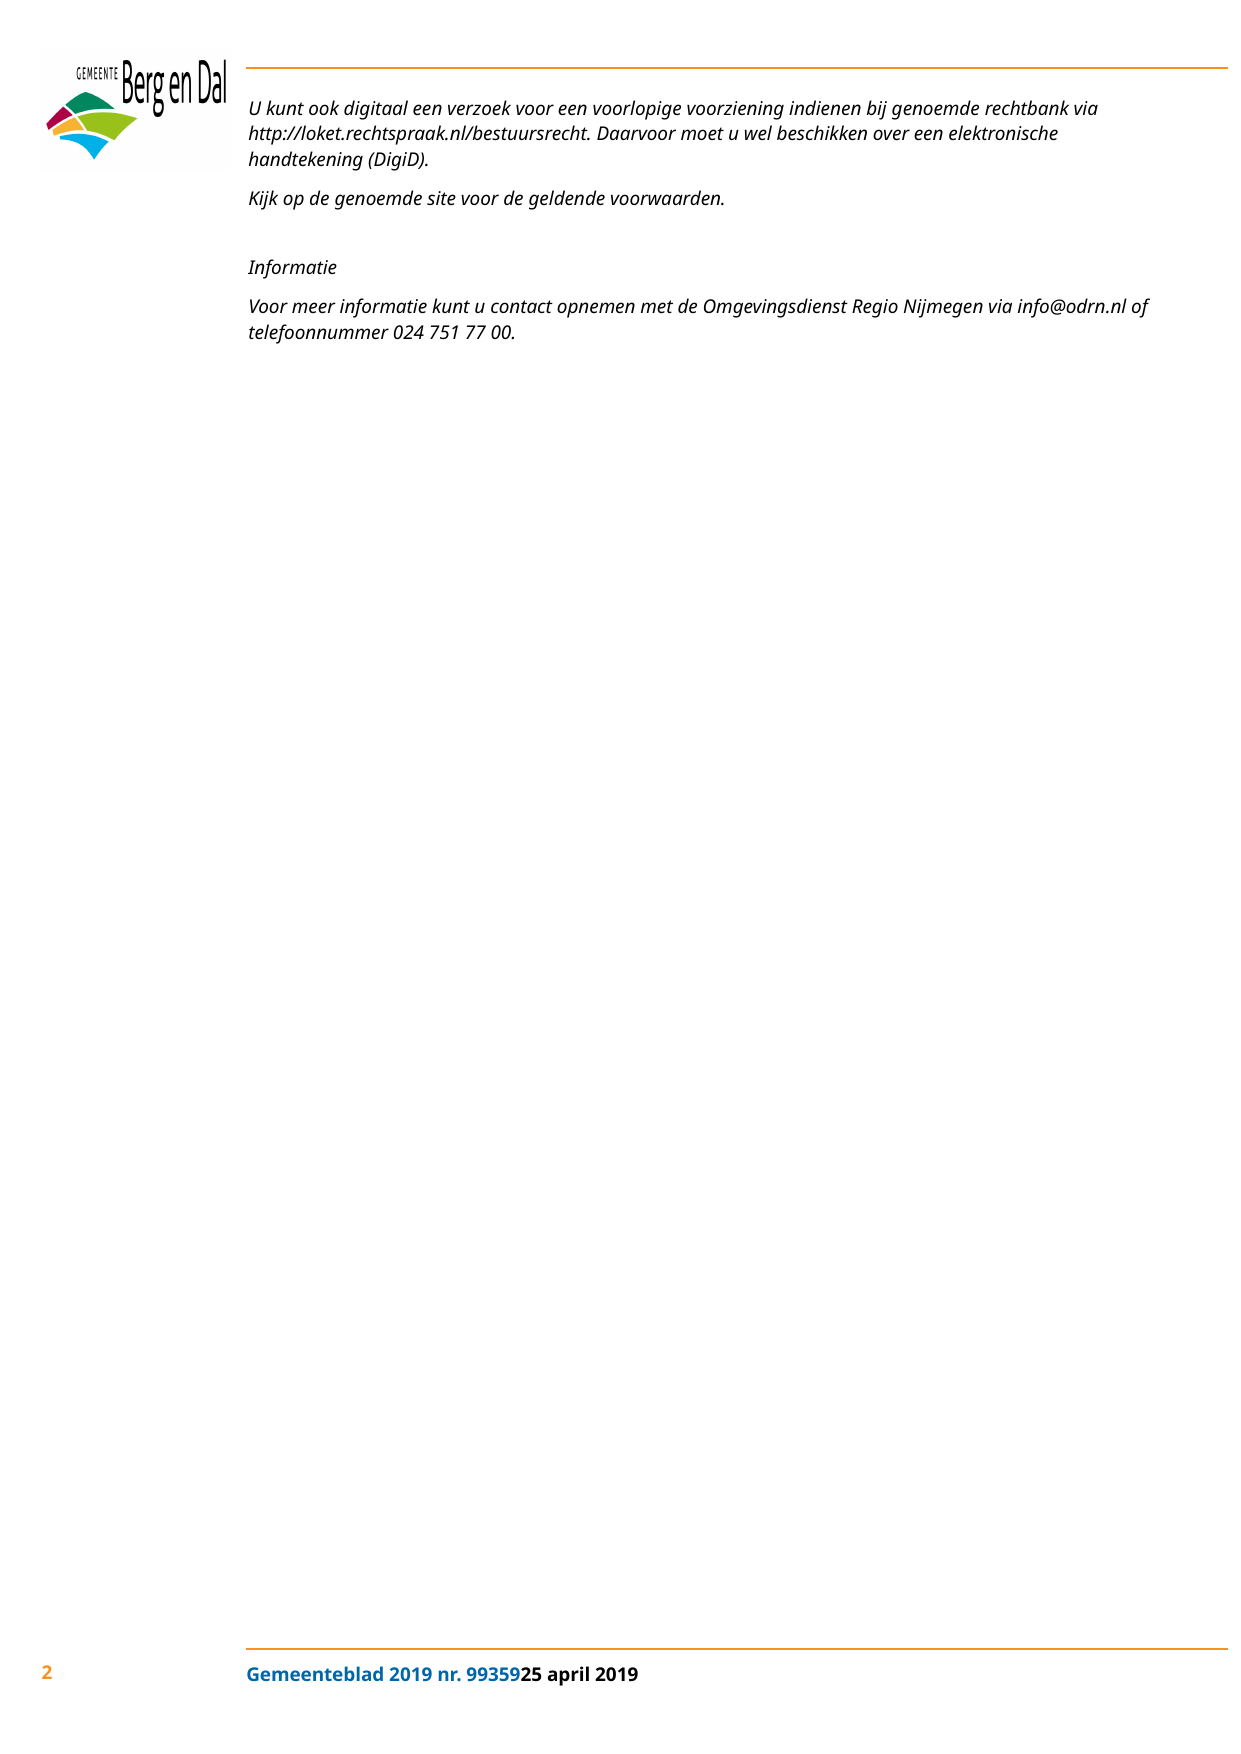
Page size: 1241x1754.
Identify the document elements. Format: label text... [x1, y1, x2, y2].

text Voor meer informatie kunt u contact opnemen met de Omgevingsdienst Regio Nijmegen via info@odrn.nl of telefoonnummer 024 751 77 00. [248, 294, 1152, 345]
picture [41, 47, 231, 172]
text Informatie [248, 254, 1152, 280]
text Kijk op de genoemde site voor de geldende voorwaarden. [248, 186, 1152, 211]
text U kunt ook digitaal een verzoek voor een voorlopige voorziening indienen bij genoemde rechtbank via http://loket.rechtspraak.nl/bestuursrecht. Daarvoor moet u wel beschikken over een elektronische handtekening (DigiD). [248, 95, 1152, 172]
